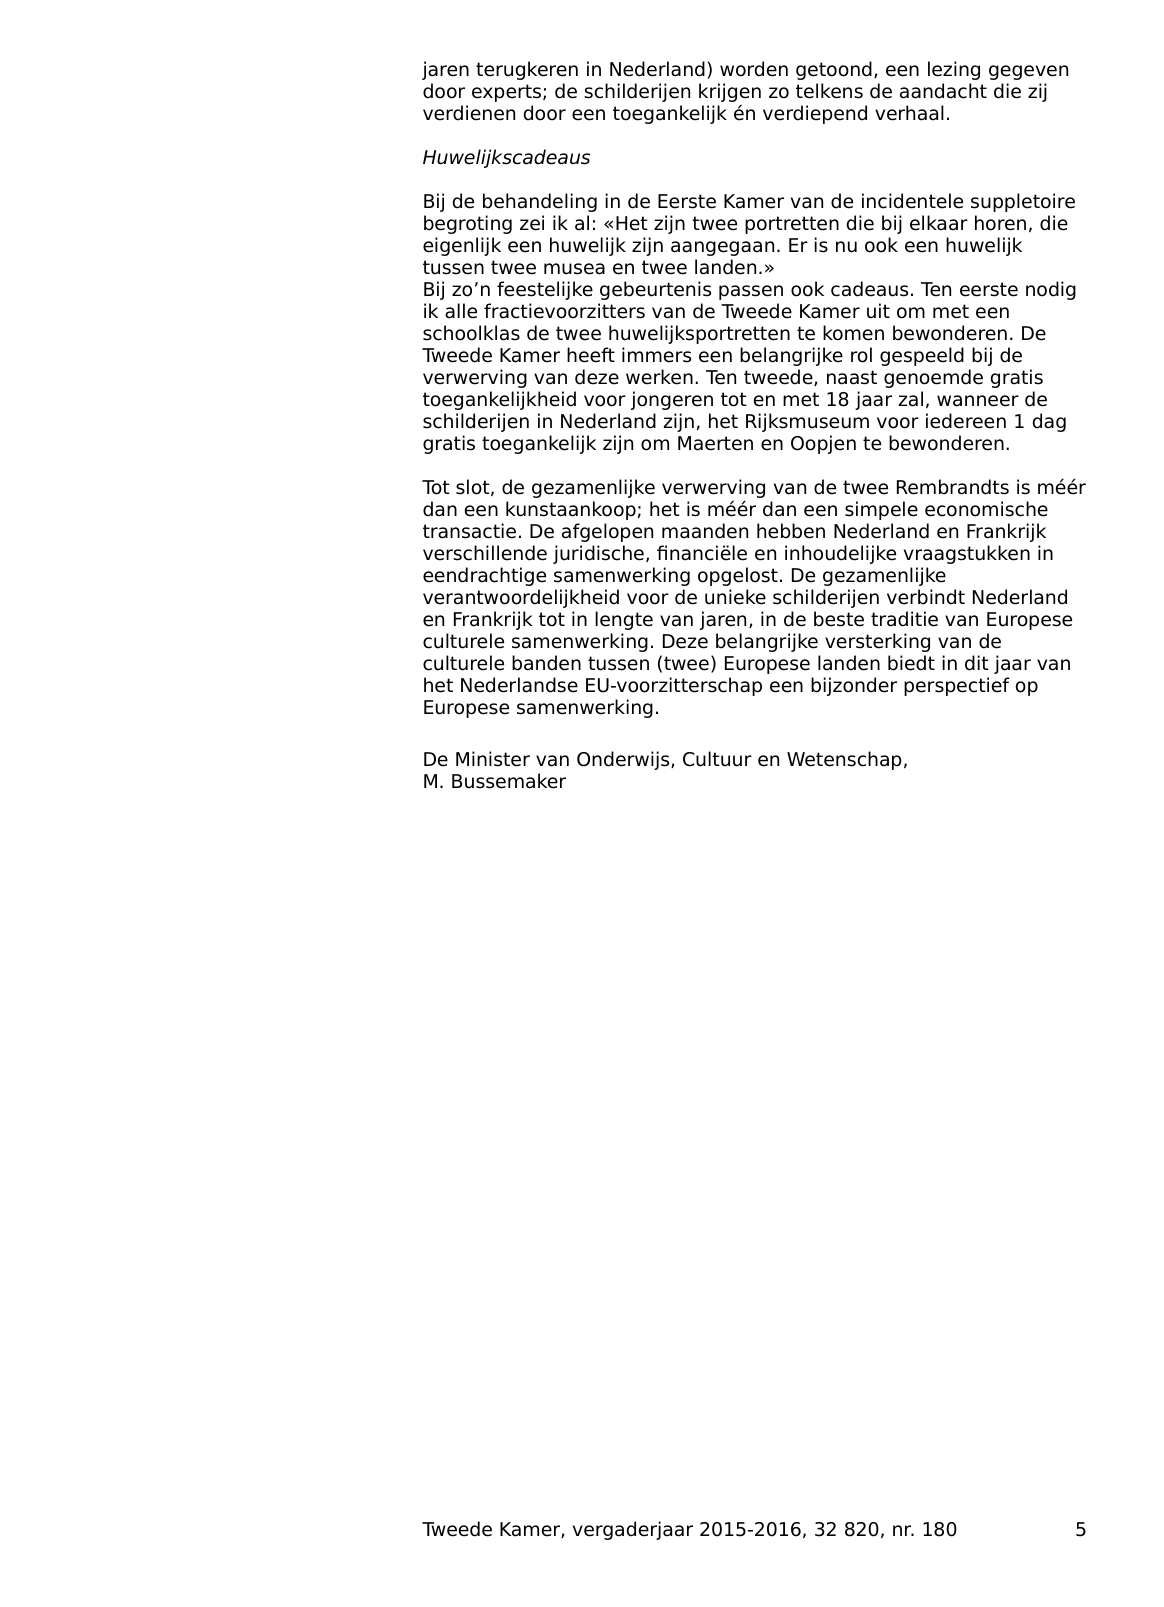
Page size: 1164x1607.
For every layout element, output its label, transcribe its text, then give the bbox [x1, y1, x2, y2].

text Bij de behandeling in de Eerste Kamer van de incidentele suppletoire begroting zei ik al: «Het zijn twee portretten die bij elkaar horen, die eigenlijk een huwelijk zijn aangegaan. Er is nu ook een huwelijk tussen twee musea en twee landen.» [422, 191, 1087, 279]
subtitle Huwelijkscadeaus [422, 147, 1087, 169]
text Tot slot, de gezamenlijke verwerving van de twee Rembrandts is méér dan een kunstaankoop; het is méér dan een simpele economische transactie. De afgelopen maanden hebben Nederland en Frankrijk verschillende juridische, financiële en inhoudelijke vraagstukken in eendrachtige samenwerking opgelost. De gezamenlijke verantwoordelijkheid voor de unieke schilderijen verbindt Nederland en Frankrijk tot in lengte van jaren, in de beste traditie van Europese culturele samenwerking. Deze belangrijke versterking van de culturele banden tussen (twee) Europese landen biedt in dit jaar van het Nederlandse EU-voorzitterschap een bijzonder perspectief op Europese samenwerking. [422, 477, 1087, 719]
text Bij zo’n feestelijke gebeurtenis passen ook cadeaus. Ten eerste nodig ik alle fractievoorzitters van de Tweede Kamer uit om met een schoolklas de twee huwelijksportretten te komen bewonderen. De Tweede Kamer heeft immers een belangrijke rol gespeeld bij de verwerving van deze werken. Ten tweede, naast genoemde gratis toegankelijkheid voor jongeren tot en met 18 jaar zal, wanneer de schilderijen in Nederland zijn, het Rijksmuseum voor iedereen 1 dag gratis toegankelijk zijn om Maerten en Oopjen te bewonderen. [422, 279, 1087, 455]
text jaren terugkeren in Nederland) worden getoond, een lezing gegeven door experts; de schilderijen krijgen zo telkens de aandacht die zij verdienen door een toegankelijk én verdiepend verhaal. [422, 59, 1087, 125]
text De Minister van Onderwijs, Cultuur en Wetenschap, M. Bussemaker [422, 749, 1087, 793]
